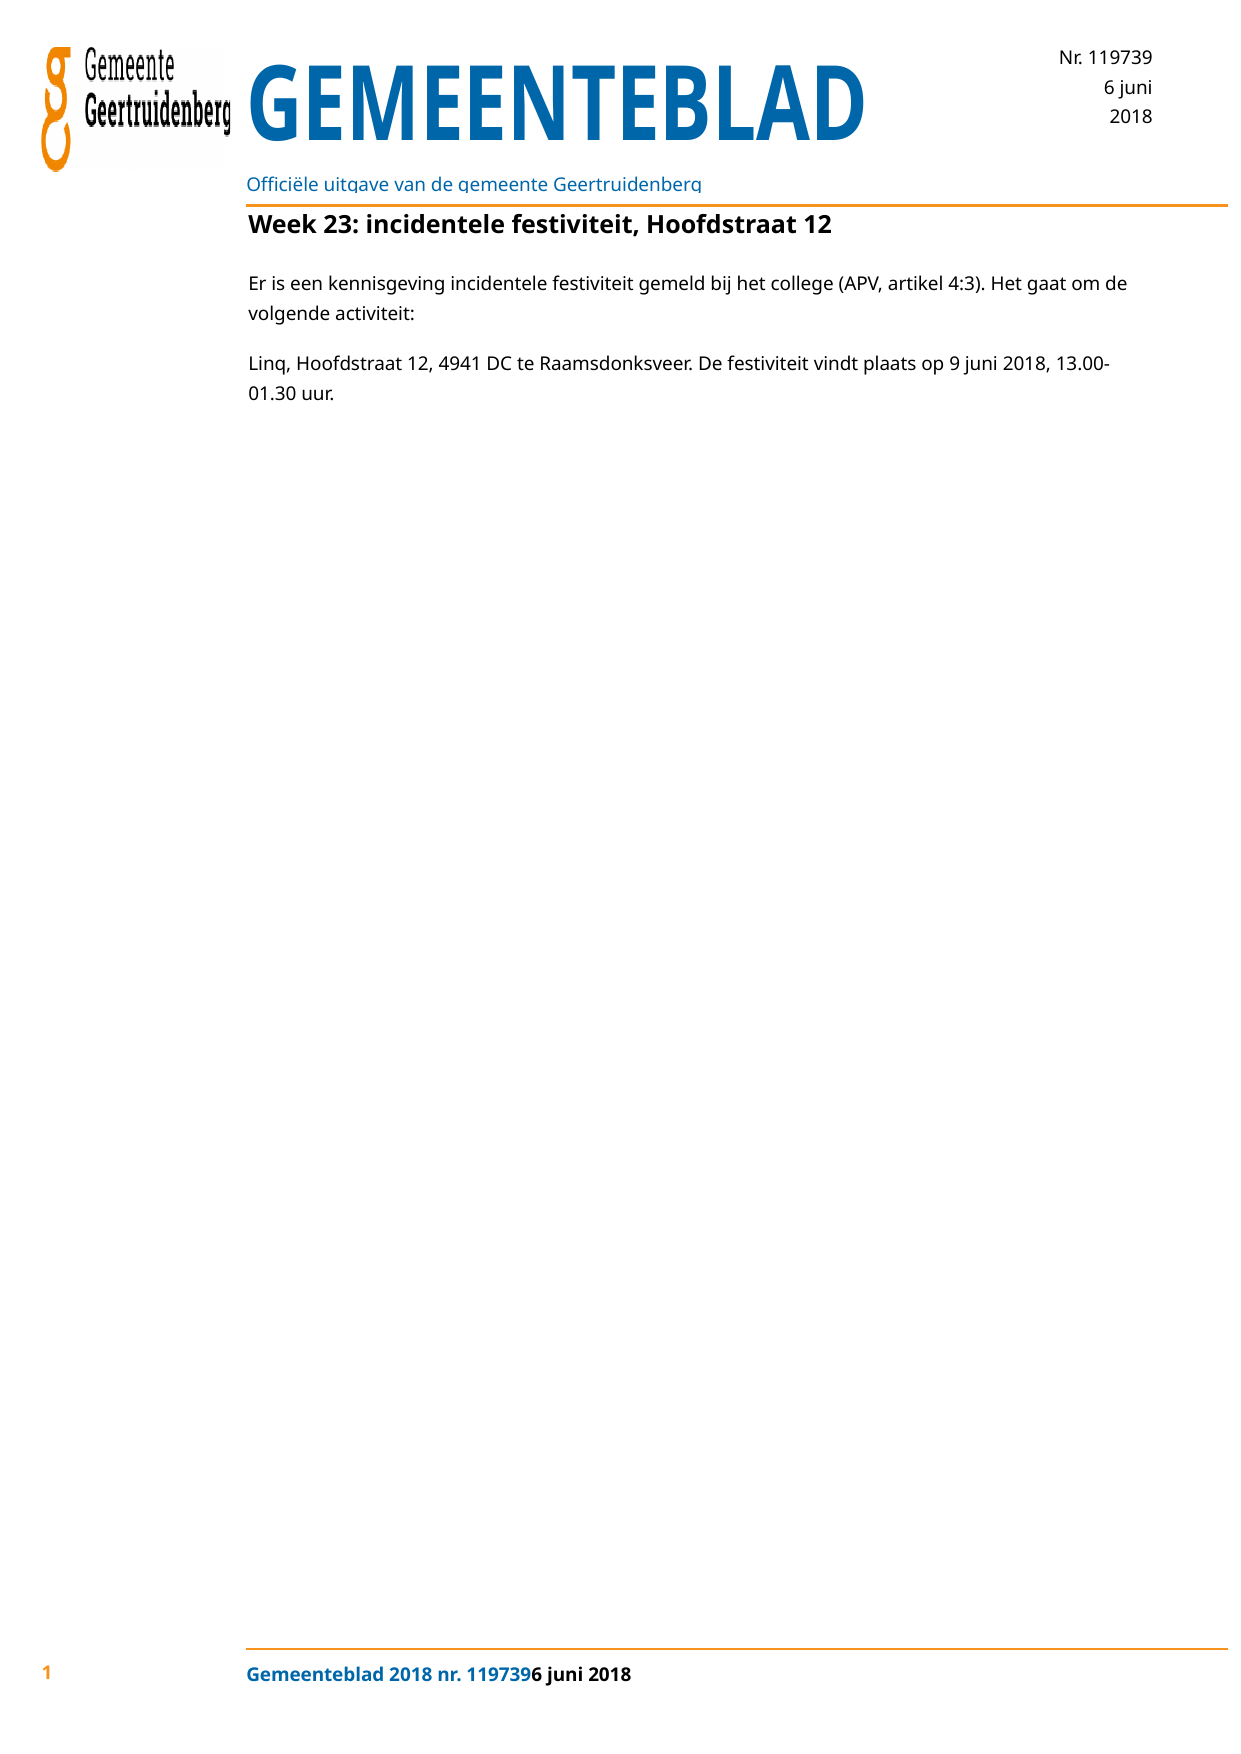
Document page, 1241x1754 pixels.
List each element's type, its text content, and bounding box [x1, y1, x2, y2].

picture [41, 47, 231, 172]
text Week 23: incidentele festiviteit, Hoofdstraat 12 [248, 207, 1152, 241]
text Er is een kennisgeving incidentele festiviteit gemeld bij het college (APV, artikel 4:3). Het gaat om de volgende activiteit: [248, 270, 1152, 326]
text Linq, Hoofdstraat 12, 4941 DC te Raamsdonksveer. De festiviteit vindt plaats op 9 juni 2018, 13.00-01.30 uur. [248, 350, 1152, 406]
